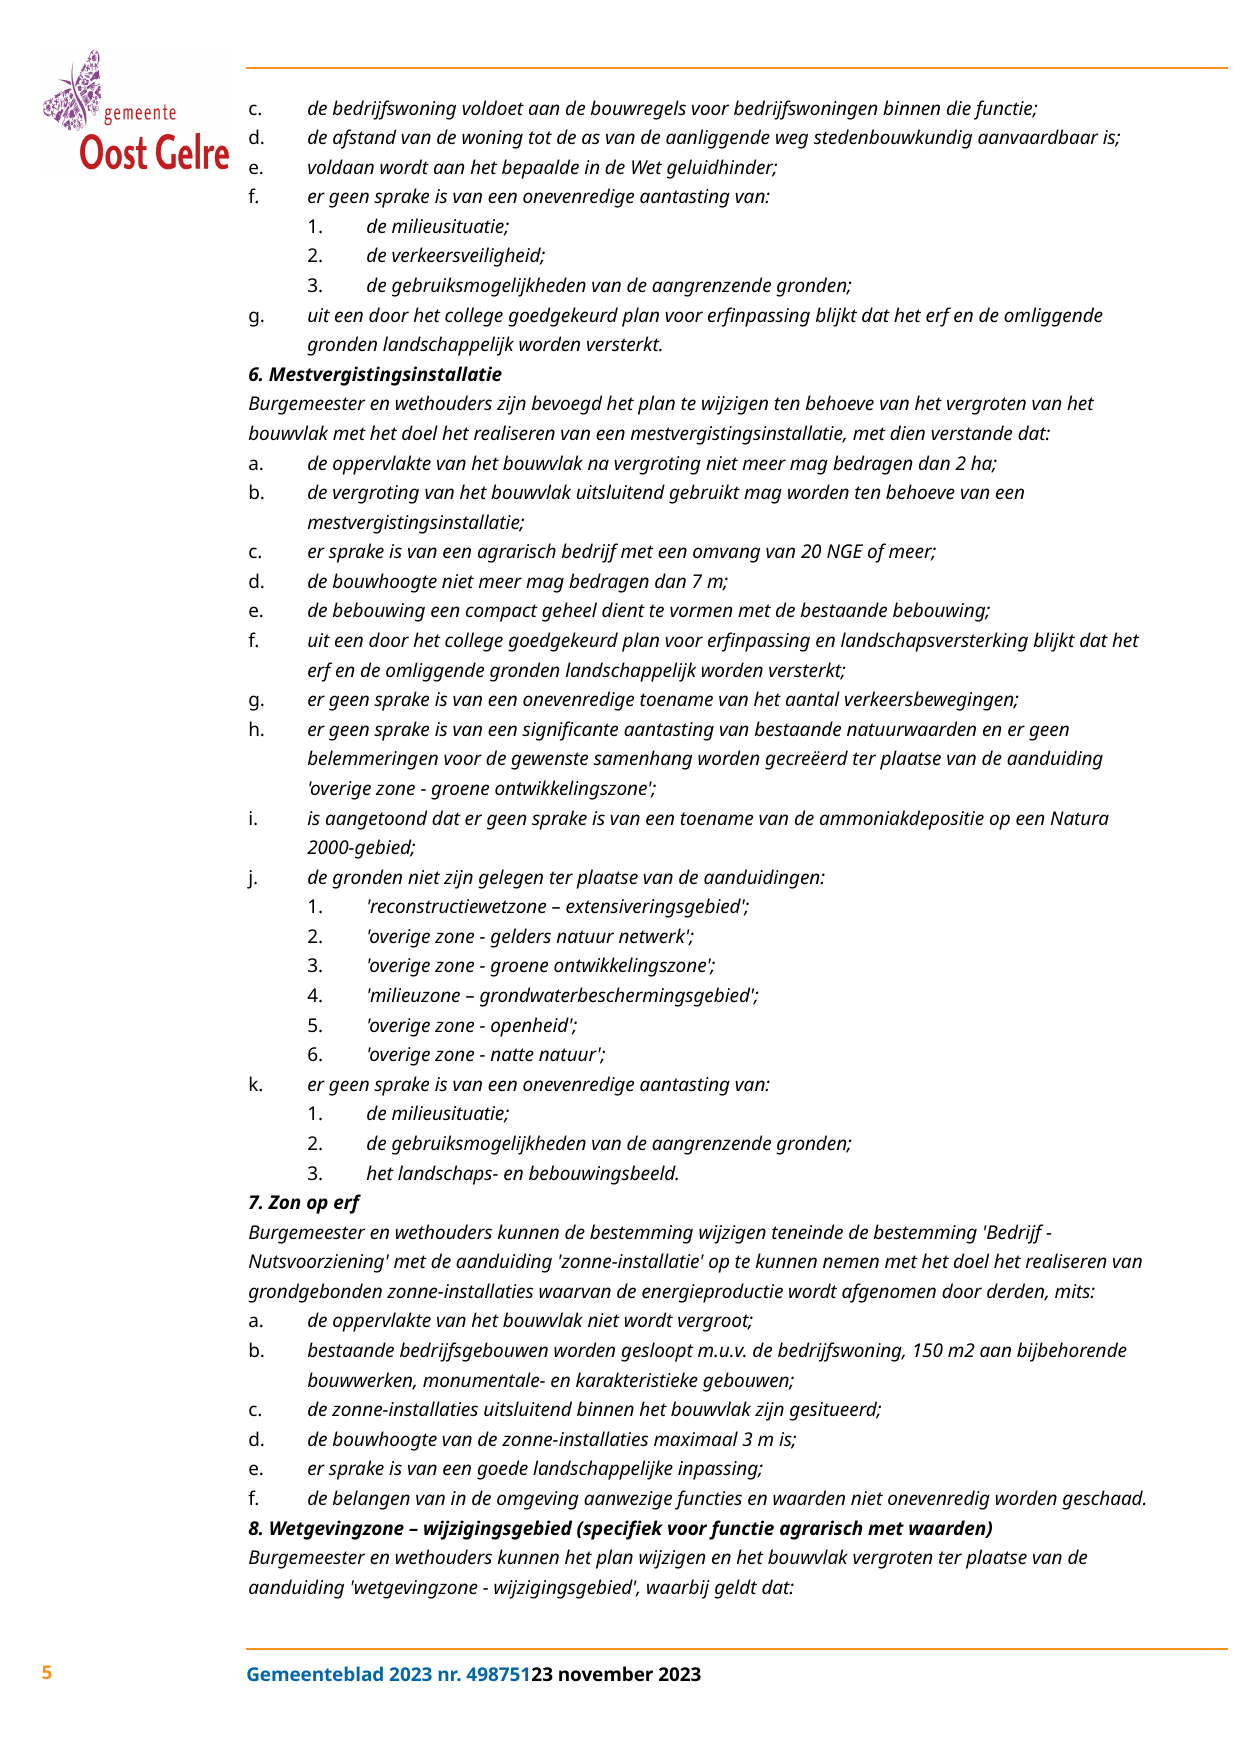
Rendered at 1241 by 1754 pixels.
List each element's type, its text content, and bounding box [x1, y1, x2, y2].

list de gronden niet zijn gelegen ter plaatse van de aanduidingen: [248, 864, 1152, 890]
list de gebruiksmogelijkheden van de aangrenzende gronden; [307, 272, 1152, 298]
list er sprake is van een goede landschappelijke inpassing; [248, 1456, 1152, 1481]
list de oppervlakte van het bouwvlak niet wordt vergroot; [248, 1308, 1152, 1333]
list 'overige zone - openheid'; [307, 1012, 1152, 1038]
list het landschaps- en bebouwingsbeeld. [307, 1160, 1152, 1186]
list de bouwhoogte van de zonne-installaties maximaal 3 m is; [248, 1426, 1152, 1452]
text Burgemeester en wethouders kunnen de bestemming wijzigen teneinde de bestemming 'Bedrijf - Nutsvoorziening' met de aanduiding 'zonne-installatie' op te kunnen nemen met het doel het realiseren van grondgebonden zonne-installaties waarvan de energieproductie wordt afgenomen door derden, mits: [248, 1219, 1152, 1304]
list 'overige zone - gelders natuur netwerk'; [307, 923, 1152, 949]
list 'milieuzone – grondwaterbeschermingsgebied'; [307, 982, 1152, 1008]
list de milieusituatie; [307, 1101, 1152, 1126]
list de vergroting van het bouwvlak uitsluitend gebruikt mag worden ten behoeve van een mestvergistingsinstallatie; [248, 479, 1152, 535]
list bestaande bedrijfsgebouwen worden gesloopt m.u.v. de bedrijfswoning, 150 m2 aan bijbehorende bouwwerken, monumentale- en karakteristieke gebouwen; [248, 1337, 1152, 1393]
text Burgemeester en wethouders zijn bevoegd het plan te wijzigen ten behoeve van het vergroten van het bouwvlak met het doel het realiseren van een mestvergistingsinstallatie, met dien verstande dat: [248, 391, 1152, 446]
text 7. Zon op erf [248, 1189, 1152, 1215]
list de bedrijfswoning voldoet aan de bouwregels voor bedrijfswoningen binnen die functie; [248, 95, 1152, 121]
list 'overige zone - natte natuur'; [307, 1041, 1152, 1067]
text 8. Wetgevingzone – wijzigingsgebied (specifiek voor functie agrarisch met waarden) [248, 1515, 1152, 1541]
list de afstand van de woning tot de as van de aanliggende weg stedenbouwkundig aanvaardbaar is; [248, 124, 1152, 150]
text 6. Mestvergistingsinstallatie [248, 361, 1152, 387]
list de bouwhoogte niet meer mag bedragen dan 7 m; [248, 568, 1152, 594]
list uit een door het college goedgekeurd plan voor erfinpassing en landschapsversterking blijkt dat het erf en de omliggende gronden landschappelijk worden versterkt; [248, 627, 1152, 683]
list de milieusituatie; [307, 213, 1152, 239]
list er geen sprake is van een significante aantasting van bestaande natuurwaarden en er geen belemmeringen voor de gewenste samenhang worden gecreëerd ter plaatse van de aanduiding 'overige zone - groene ontwikkelingszone'; [248, 716, 1152, 801]
list uit een door het college goedgekeurd plan voor erfinpassing blijkt dat het erf en de omliggende gronden landschappelijk worden versterkt. [248, 302, 1152, 357]
list voldaan wordt aan het bepaalde in de Wet geluidhinder; [248, 154, 1152, 180]
list 'overige zone - groene ontwikkelingszone'; [307, 953, 1152, 978]
picture [41, 47, 231, 172]
list er geen sprake is van een onevenredige toename van het aantal verkeersbewegingen; [248, 686, 1152, 712]
list de verkeersveiligheid; [307, 243, 1152, 268]
list is aangetoond dat er geen sprake is van een toename van de ammoniakdepositie op een Natura 2000-gebied; [248, 805, 1152, 860]
list er geen sprake is van een onevenredige aantasting van: [248, 183, 1152, 209]
text Burgemeester en wethouders kunnen het plan wijzigen en het bouwvlak vergroten ter plaatse van de aanduiding 'wetgevingzone - wijzigingsgebied', waarbij geldt dat: [248, 1544, 1152, 1600]
list er geen sprake is van een onevenredige aantasting van: [248, 1071, 1152, 1097]
list de gebruiksmogelijkheden van de aangrenzende gronden; [307, 1130, 1152, 1156]
list de belangen van in de omgeving aanwezige functies en waarden niet onevenredig worden geschaad. [248, 1485, 1152, 1511]
list de oppervlakte van het bouwvlak na vergroting niet meer mag bedragen dan 2 ha; [248, 450, 1152, 476]
list er sprake is van een agrarisch bedrijf met een omvang van 20 NGE of meer; [248, 538, 1152, 564]
list de zonne-installaties uitsluitend binnen het bouwvlak zijn gesitueerd; [248, 1396, 1152, 1422]
list de bebouwing een compact geheel dient te vormen met de bestaande bebouwing; [248, 598, 1152, 623]
list 'reconstructiewetzone – extensiveringsgebied'; [307, 893, 1152, 919]
